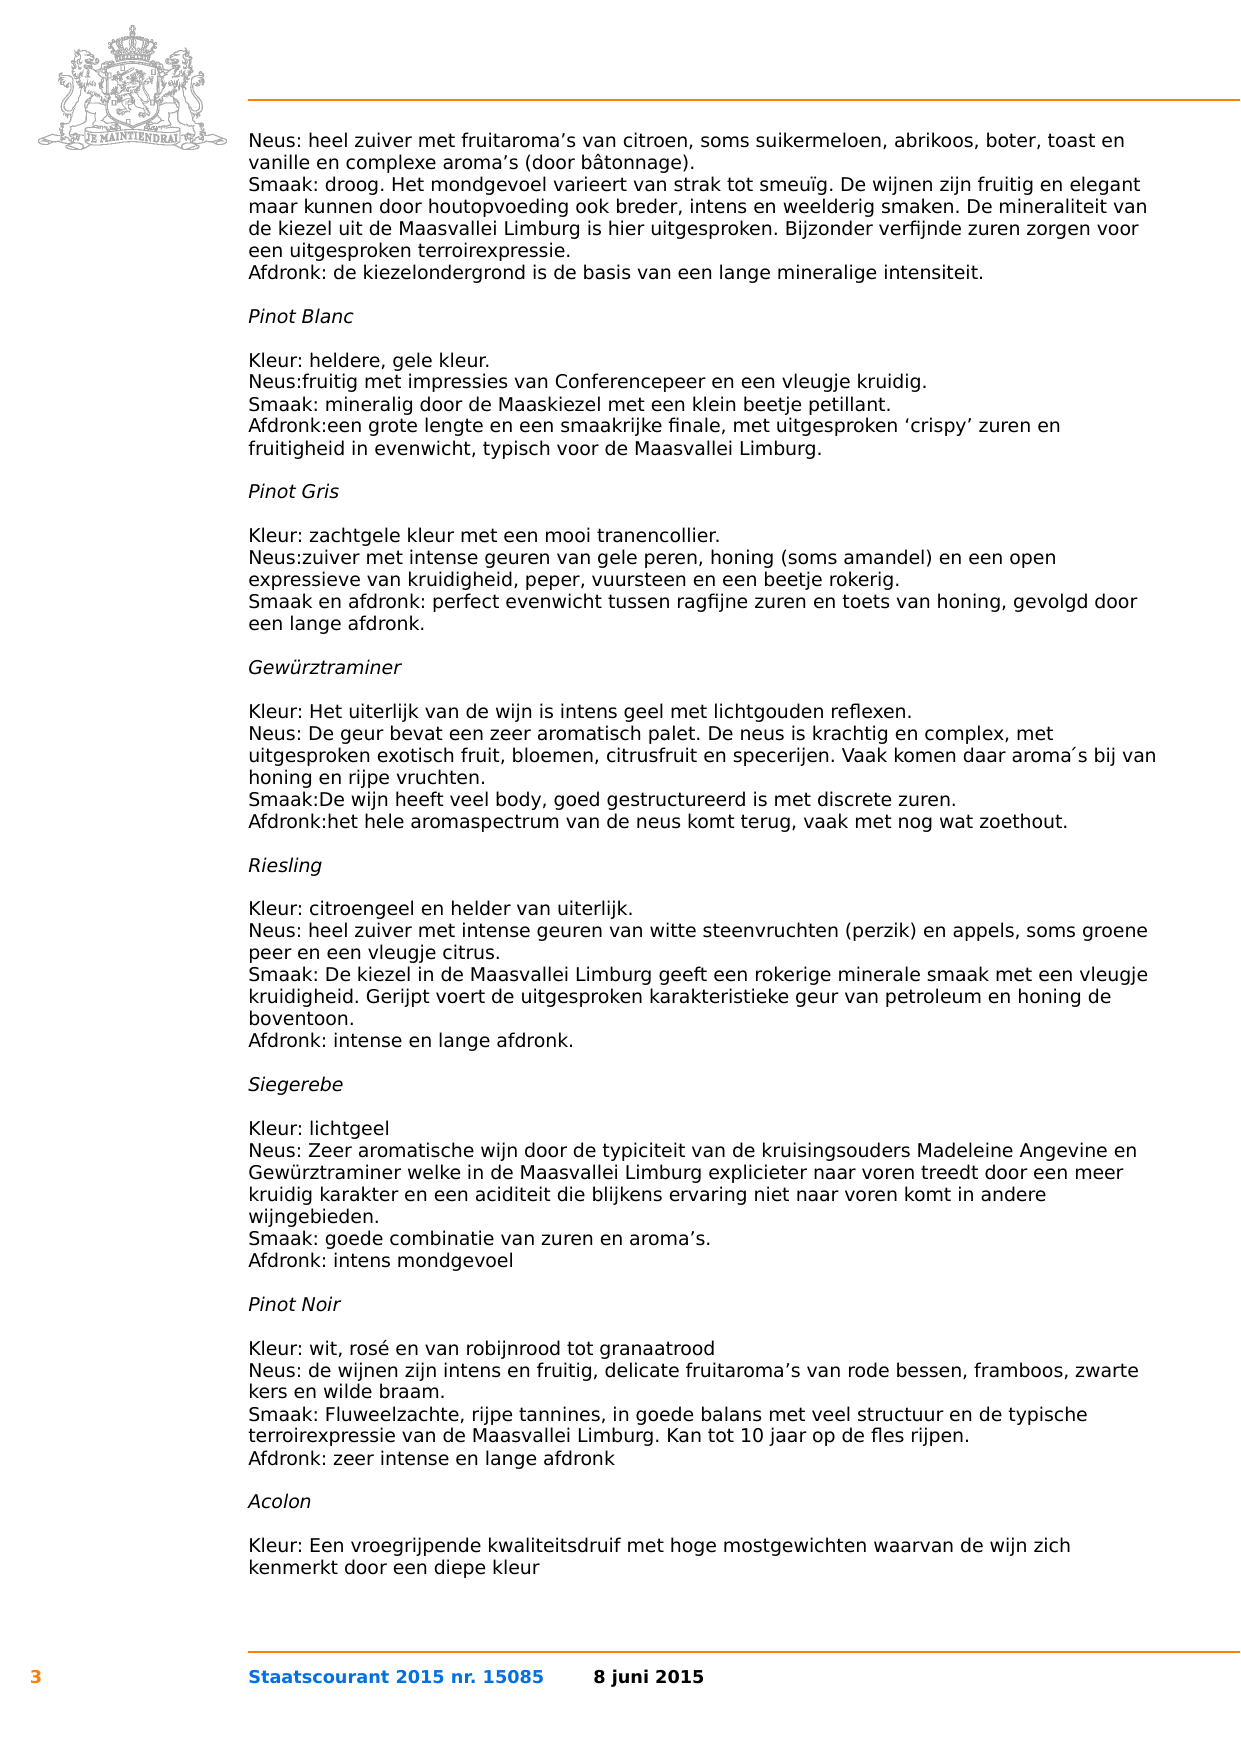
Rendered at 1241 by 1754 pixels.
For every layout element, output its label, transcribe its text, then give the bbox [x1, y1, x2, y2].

text Afdronk: de kiezelondergrond is de basis van een lange mineralige intensiteit. [248, 262, 1163, 284]
text Smaak:De wijn heeft veel body, goed gestructureerd is met discrete zuren. [248, 789, 1163, 811]
text Smaak: mineralig door de Maaskiezel met een klein beetje petillant. [248, 393, 1163, 415]
text Kleur: citroengeel en helder van uiterlijk. [248, 898, 1163, 920]
subtitle Riesling [248, 854, 1163, 876]
text Smaak: droog. Het mondgevoel varieert van strak tot smeuïg. De wijnen zijn fruitig en elegant maar kunnen door houtopvoeding ook breder, intens en weelderig smaken. De mineraliteit van de kiezel uit de Maasvallei Limburg is hier uitgesproken. Bijzonder verfijnde zuren zorgen voor een uitgesproken terroirexpressie. [248, 174, 1163, 262]
text Kleur: heldere, gele kleur. [248, 349, 1163, 371]
subtitle Siegerebe [248, 1074, 1163, 1096]
text Afdronk:het hele aromaspectrum van de neus komt terug, vaak met nog wat zoethout. [248, 811, 1163, 833]
text Smaak: De kiezel in de Maasvallei Limburg geeft een rokerige minerale smaak met een vleugje kruidigheid. Gerijpt voert de uitgesproken karakteristieke geur van petroleum en honing de boventoon. [248, 964, 1163, 1030]
text Kleur: lichtgeel [248, 1118, 1163, 1140]
subtitle Pinot Blanc [248, 306, 1163, 328]
text Neus:fruitig met impressies van Conferencepeer en een vleugje kruidig. [248, 371, 1163, 393]
text Neus: De geur bevat een zeer aromatisch palet. De neus is krachtig en complex, met uitgesproken exotisch fruit, bloemen, citrusfruit en specerijen. Vaak komen daar aroma ́s bij van honing en rijpe vruchten. [248, 723, 1163, 789]
text Neus:zuiver met intense geuren van gele peren, honing (soms amandel) en een open expressieve van kruidigheid, peper, vuursteen en een beetje rokerig. [248, 547, 1163, 591]
subtitle Pinot Gris [248, 481, 1163, 503]
text Smaak: Fluweelzachte, rijpe tannines, in goede balans met veel structuur en de typische terroirexpressie van de Maasvallei Limburg. Kan tot 10 jaar op de fles rijpen. [248, 1403, 1163, 1447]
text Kleur: wit, rosé en van robijnrood tot granaatrood [248, 1337, 1163, 1359]
text Neus: Zeer aromatische wijn door de typiciteit van de kruisingsouders Madeleine Angevine en Gewürztraminer welke in de Maasvallei Limburg explicieter naar voren treedt door een meer kruidig karakter en een aciditeit die blijkens ervaring niet naar voren komt in andere wijngebieden. [248, 1140, 1163, 1228]
picture [38, 25, 227, 150]
subtitle Acolon [248, 1491, 1163, 1513]
subtitle Gewürztraminer [248, 657, 1163, 679]
text Smaak: goede combinatie van zuren en aroma’s. [248, 1228, 1163, 1250]
text Kleur: zachtgele kleur met een mooi tranencollier. [248, 525, 1163, 547]
text Neus: heel zuiver met intense geuren van witte steenvruchten (perzik) en appels, soms groene peer en een vleugje citrus. [248, 920, 1163, 964]
text Afdronk: intense en lange afdronk. [248, 1030, 1163, 1052]
text Afdronk:een grote lengte en een smaakrijke finale, met uitgesproken ‘crispy’ zuren en fruitigheid in evenwicht, typisch voor de Maasvallei Limburg. [248, 415, 1163, 459]
text Kleur: Een vroegrijpende kwaliteitsdruif met hoge mostgewichten waarvan de wijn zich kenmerkt door een diepe kleur [248, 1535, 1163, 1579]
text Neus: heel zuiver met fruitaroma’s van citroen, soms suikermeloen, abrikoos, boter, toast en vanille en complexe aroma’s (door bâtonnage). [248, 130, 1163, 174]
text Neus: de wijnen zijn intens en fruitig, delicate fruitaroma’s van rode bessen, framboos, zwarte kers en wilde braam. [248, 1359, 1163, 1403]
text Afdronk: zeer intense en lange afdronk [248, 1447, 1163, 1469]
text Afdronk: intens mondgevoel [248, 1250, 1163, 1272]
text Kleur: Het uiterlijk van de wijn is intens geel met lichtgouden reflexen. [248, 701, 1163, 723]
subtitle Pinot Noir [248, 1294, 1163, 1316]
text Smaak en afdronk: perfect evenwicht tussen ragfijne zuren en toets van honing, gevolgd door een lange afdronk. [248, 591, 1163, 635]
